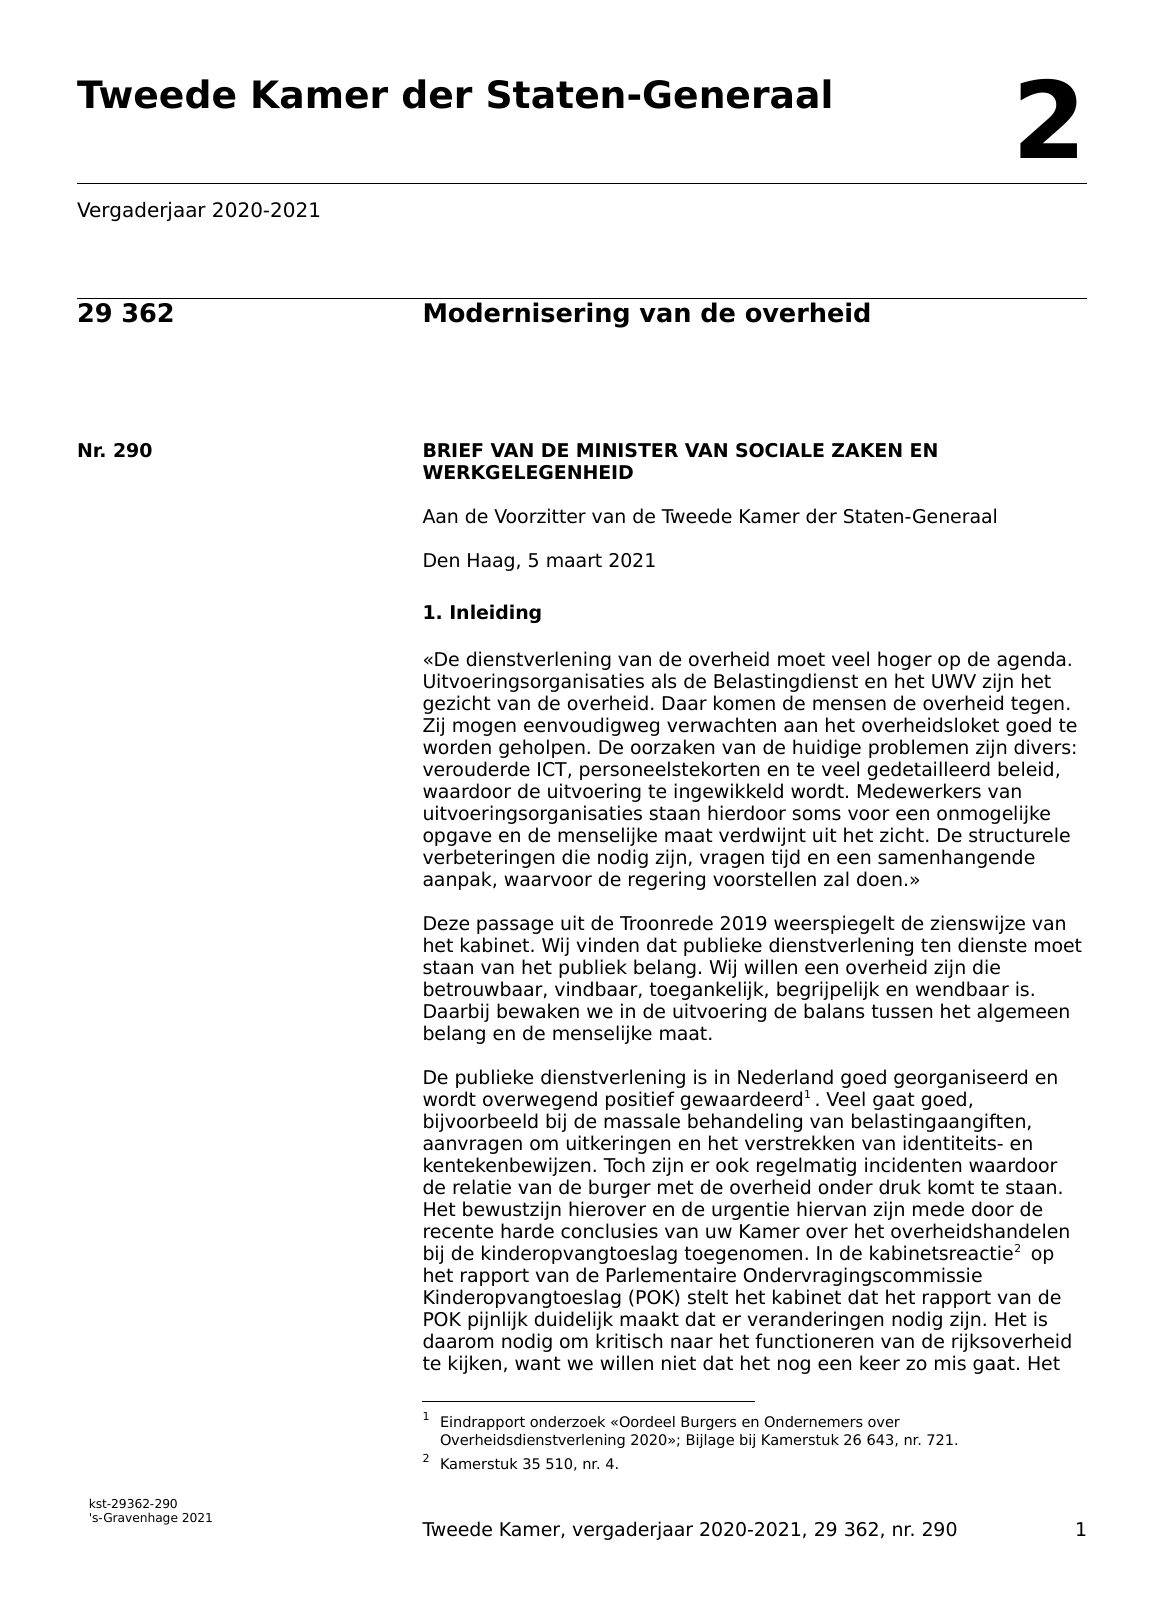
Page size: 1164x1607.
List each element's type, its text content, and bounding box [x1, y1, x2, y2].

text Deze passage uit de Troonrede 2019 weerspiegelt de zienswijze van het kabinet. Wij vinden dat publieke dienstverlening ten dienste moet staan van het publiek belang. Wij willen een overheid zijn die betrouwbaar, vindbaar, toegankelijk, begrijpelijk en wendbaar is. Daarbij bewaken we in de uitvoering de balans tussen het algemeen belang en de menselijke maat. [422, 913, 1087, 1045]
text «De dienstverlening van de overheid moet veel hoger op de agenda. Uitvoeringsorganisaties als de Belastingdienst en het UWV zijn het gezicht van de overheid. Daar komen de mensen de overheid tegen. Zij mogen eenvoudigweg verwachten aan het overheidsloket goed te worden geholpen. De oorzaken van de huidige problemen zijn divers: verouderde ICT, personeelstekorten en te veel gedetailleerd beleid, waardoor de uitvoering te ingewikkeld wordt. Medewerkers van uitvoeringsorganisaties staan hierdoor soms voor een onmogelijke opgave en de menselijke maat verdwijnt uit het zicht. De structurele verbeteringen die nodig zijn, vragen tijd en een samenhangende aanpak, waarvoor de regering voorstellen zal doen.» [422, 649, 1087, 891]
subtitle Nr. 290 BRIEF VAN DE MINISTER VAN SOCIALE ZAKEN EN WERKGELEGENHEID [77, 440, 1087, 484]
table_header Tweede Kamer der Staten-Generaal [77, 59, 886, 183]
subtitle 1. Inleiding [422, 602, 1087, 624]
table_header 2 [886, 59, 1087, 183]
text kst-29362-290 [88, 1497, 323, 1511]
text Den Haag, 5 maart 2021 [422, 550, 1087, 572]
text De publieke dienstverlening is in Nederland goed georganiseerd en wordt overwegend positief gewaardeerd. Veel gaat goed, bijvoorbeeld bij de massale behandeling van belastingaangiften, aanvragen om uitkeringen en het verstrekken van identiteits- en kentekenbewijzen. Toch zijn er ook regelmatig incidenten waardoor de relatie van de burger met de overheid onder druk komt te staan. Het bewustzijn hierover en de urgentie hiervan zijn mede door de recente harde conclusies van uw Kamer over het overheidshandelen bij de kinderopvangtoeslag toegenomen. In de kabinetsreactie op het rapport van de Parlementaire Ondervragingscommissie Kinderopvangtoeslag (POK) stelt het kabinet dat het rapport van de POK pijnlijk duidelijk maakt dat er veranderingen nodig zijn. Het is daarom nodig om kritisch naar het functioneren van de rijksoverheid te kijken, want we willen niet dat het nog een keer zo mis gaat. Het [422, 1067, 1087, 1375]
text Kamerstuk 35 510, nr. 4. [422, 1452, 1087, 1474]
subtitle 29 362 Modernisering van de overheid [77, 299, 1087, 329]
table_cell Vergaderjaar 2020-2021 [77, 184, 1087, 298]
text Aan de Voorzitter van de Tweede Kamer der Staten-Generaal [422, 506, 1087, 528]
text Eindrapport onderzoek «Oordeel Burgers en Ondernemers over Overheidsdienstverlening 2020»; Bijlage bij Kamerstuk 26 643, nr. 721. [422, 1410, 1087, 1449]
text 's-Gravenhage 2021 [88, 1511, 323, 1525]
